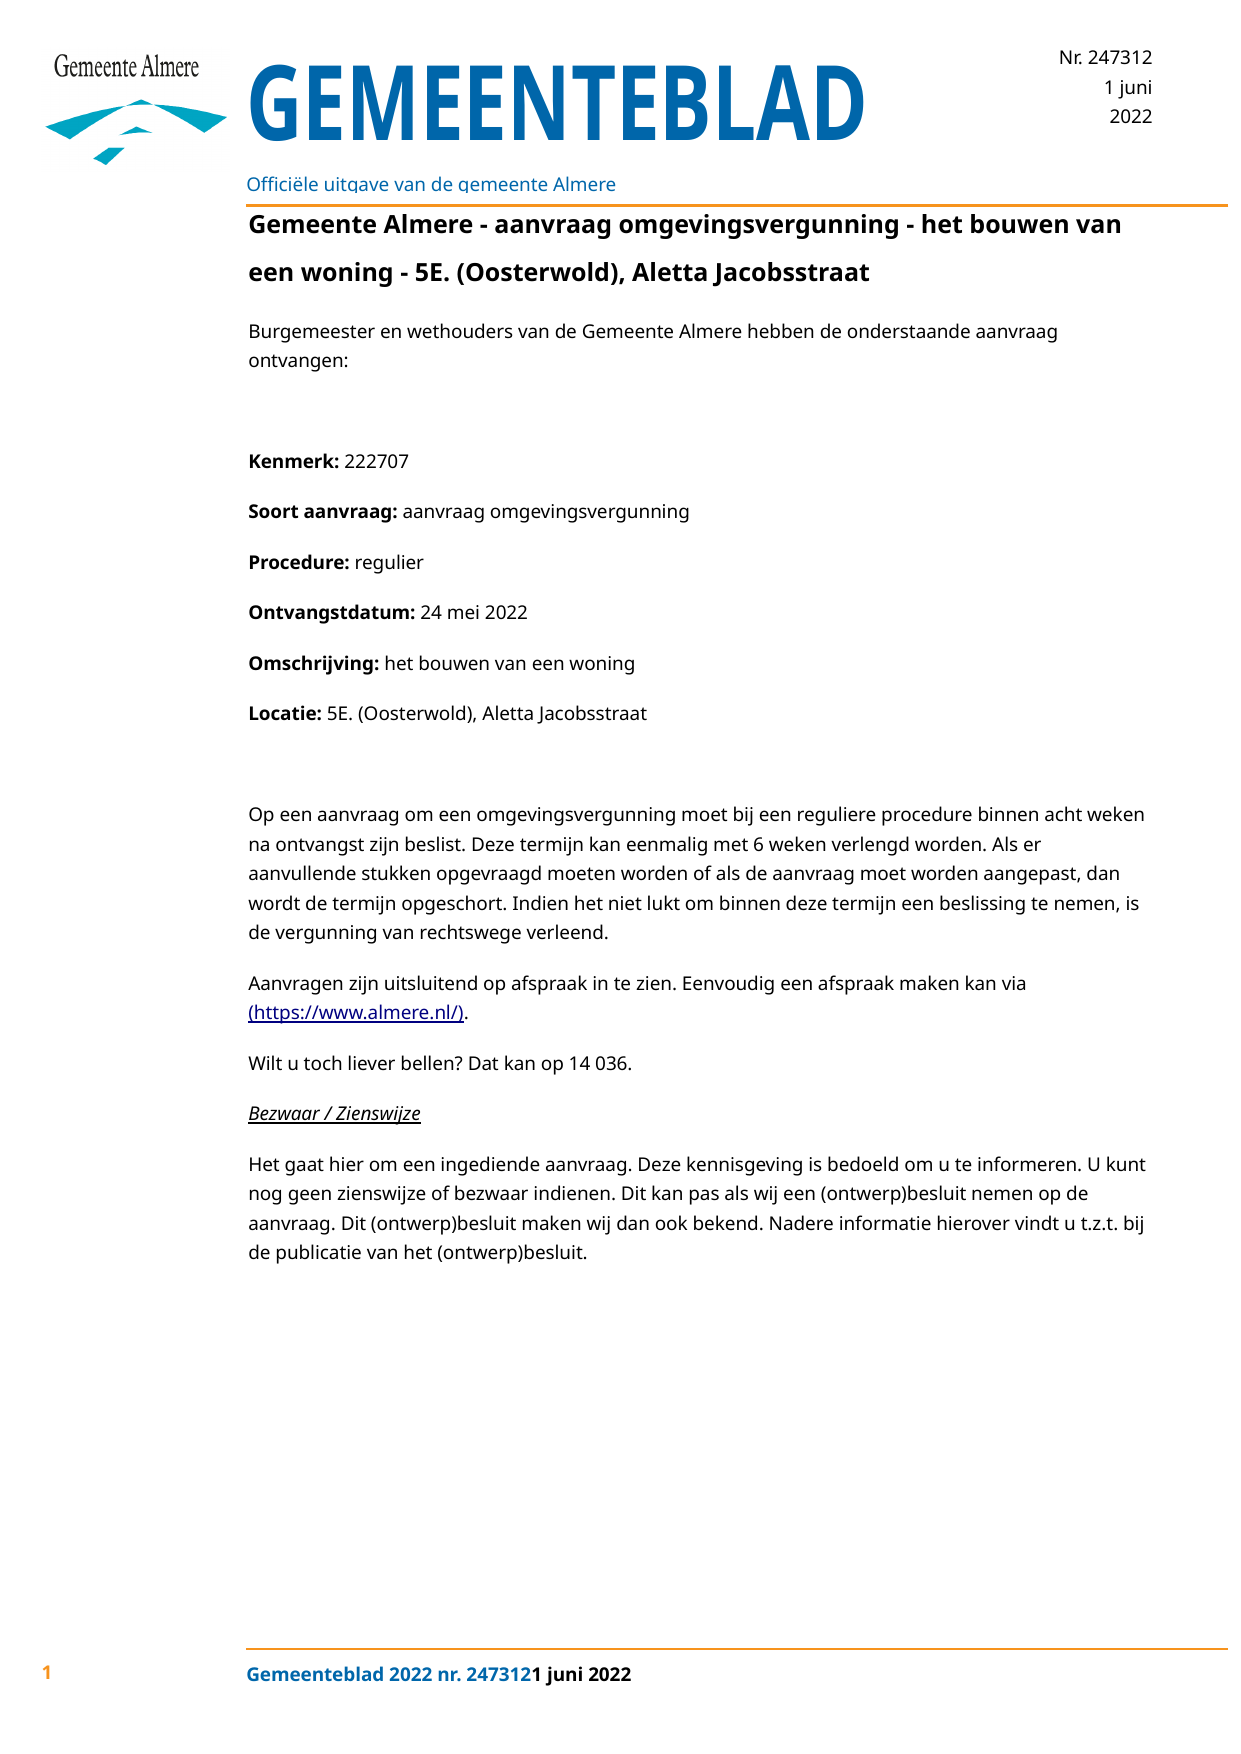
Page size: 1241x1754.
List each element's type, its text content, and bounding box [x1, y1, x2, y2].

text Omschrijving: het bouwen van een woning [248, 650, 1152, 676]
text Locatie: 5E. (Oosterwold), Aletta Jacobsstraat [248, 700, 1152, 726]
text Soort aanvraag: aanvraag omgevingsvergunning [248, 499, 1152, 524]
text Ontvangstdatum: 24 mei 2022 [248, 599, 1152, 625]
text Burgemeester en wethouders van de Gemeente Almere hebben de onderstaande aanvraag ontvangen: [248, 318, 1152, 373]
text Het gaat hier om een ingediende aanvraag. Deze kennisgeving is bedoeld om u te informeren. U kunt nog geen zienswijze of bezwaar indienen. Dit kan pas als wij een (ontwerp)besluit nemen op de aanvraag. Dit (ontwerp)besluit maken wij dan ook bekend. Nadere informatie hierover vindt u t.z.t. bij de publicatie van het (ontwerp)besluit. [248, 1151, 1152, 1265]
text Aanvragen zijn uitsluitend op afspraak in te zien. Eenvoudig een afspraak maken kan via (https://www.almere.nl/). [248, 970, 1152, 1025]
picture [41, 47, 231, 172]
text Wilt u toch liever bellen? Dat kan op 14 036. [248, 1050, 1152, 1076]
text Bezwaar / Zienswijze [248, 1100, 1152, 1126]
text Procedure: regulier [248, 549, 1152, 575]
text Op een aanvraag om een omgevingsvergunning moet bij een reguliere procedure binnen acht weken na ontvangst zijn beslist. Deze termijn kan eenmalig met 6 weken verlengd worden. Als er aanvullende stukken opgevraagd moeten worden of als de aanvraag moet worden aangepast, dan wordt de termijn opgeschort. Indien het niet lukt om binnen deze termijn een beslissing te nemen, is de vergunning van rechtswege verleend. [248, 801, 1152, 945]
text Kenmerk: 222707 [248, 448, 1152, 474]
text Gemeente Almere - aanvraag omgevingsvergunning - het bouwen van een woning - 5E. (Oosterwold), Aletta Jacobsstraat [248, 207, 1152, 288]
